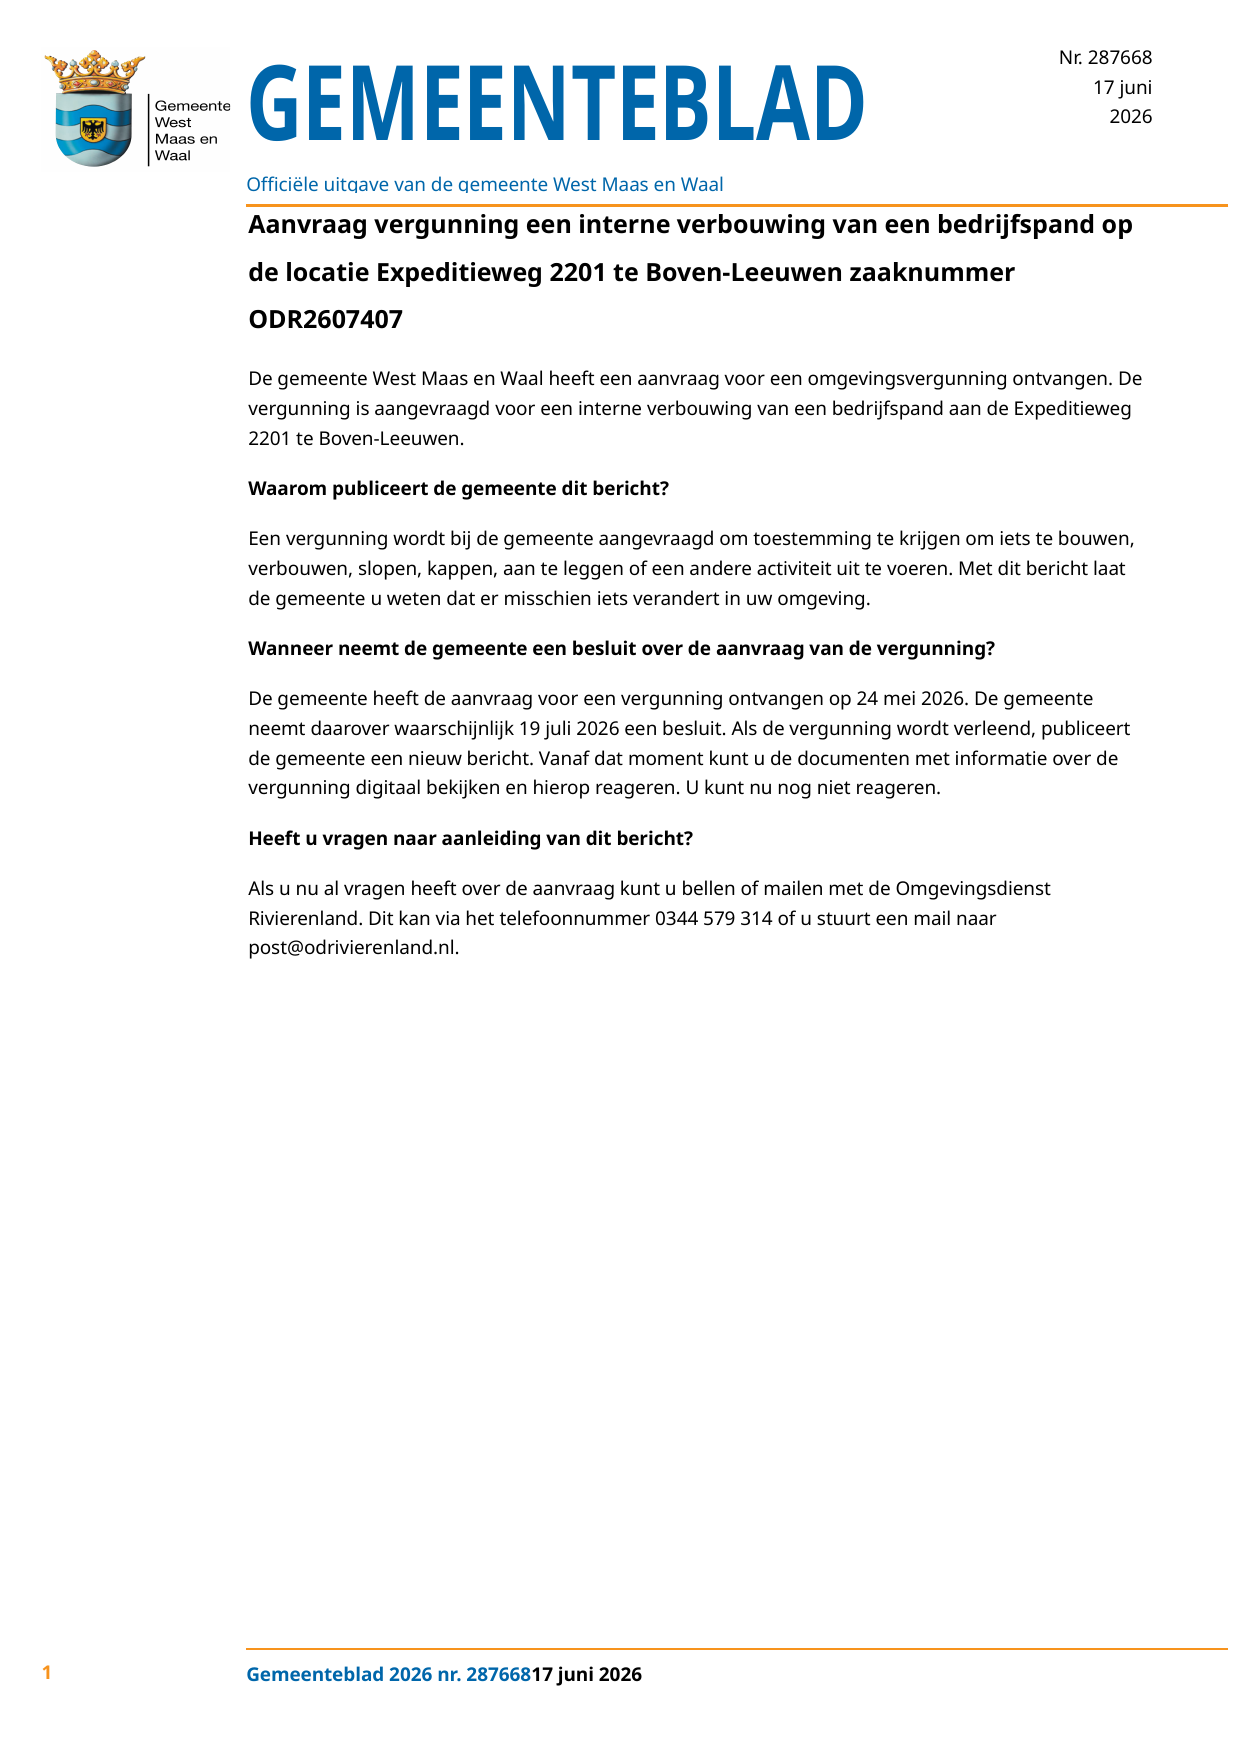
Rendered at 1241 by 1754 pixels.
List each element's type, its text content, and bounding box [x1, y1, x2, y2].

text Waarom publiceert de gemeente dit bericht? [248, 475, 1152, 501]
text Een vergunning wordt bij de gemeente aangevraagd om toestemming te krijgen om iets te bouwen, verbouwen, slopen, kappen, aan te leggen of een andere activiteit uit te voeren. Met dit bericht laat de gemeente u weten dat er misschien iets verandert in uw omgeving. [248, 526, 1152, 610]
text Aanvraag vergunning een interne verbouwing van een bedrijfspand op de locatie Expeditieweg 2201 te Boven-Leeuwen zaaknummer ODR2607407 [248, 207, 1152, 336]
picture [41, 47, 231, 172]
text De gemeente heeft de aanvraag voor een vergunning ontvangen op 24 mei 2026. De gemeente neemt daarover waarschijnlijk 19 juli 2026 een besluit. Als de vergunning wordt verleend, publiceert de gemeente een nieuw bericht. Vanaf dat moment kunt u de documenten met informatie over de vergunning digitaal bekijken en hierop reageren. U kunt nu nog niet reageren. [248, 686, 1152, 800]
text Als u nu al vragen heeft over de aanvraag kunt u bellen of mailen met de Omgevingsdienst Rivierenland. Dit kan via het telefoonnummer 0344 579 314 of u stuurt een mail naar post@odrivierenland.nl. [248, 875, 1152, 960]
text De gemeente West Maas en Waal heeft een aanvraag voor een omgevingsvergunning ontvangen. De vergunning is aangevraagd voor een interne verbouwing van een bedrijfspand aan de Expeditieweg 2201 te Boven-Leeuwen. [248, 366, 1152, 450]
text Heeft u vragen naar aanleiding van dit bericht? [248, 825, 1152, 850]
text Wanneer neemt de gemeente een besluit over de aanvraag van de vergunning? [248, 635, 1152, 661]
